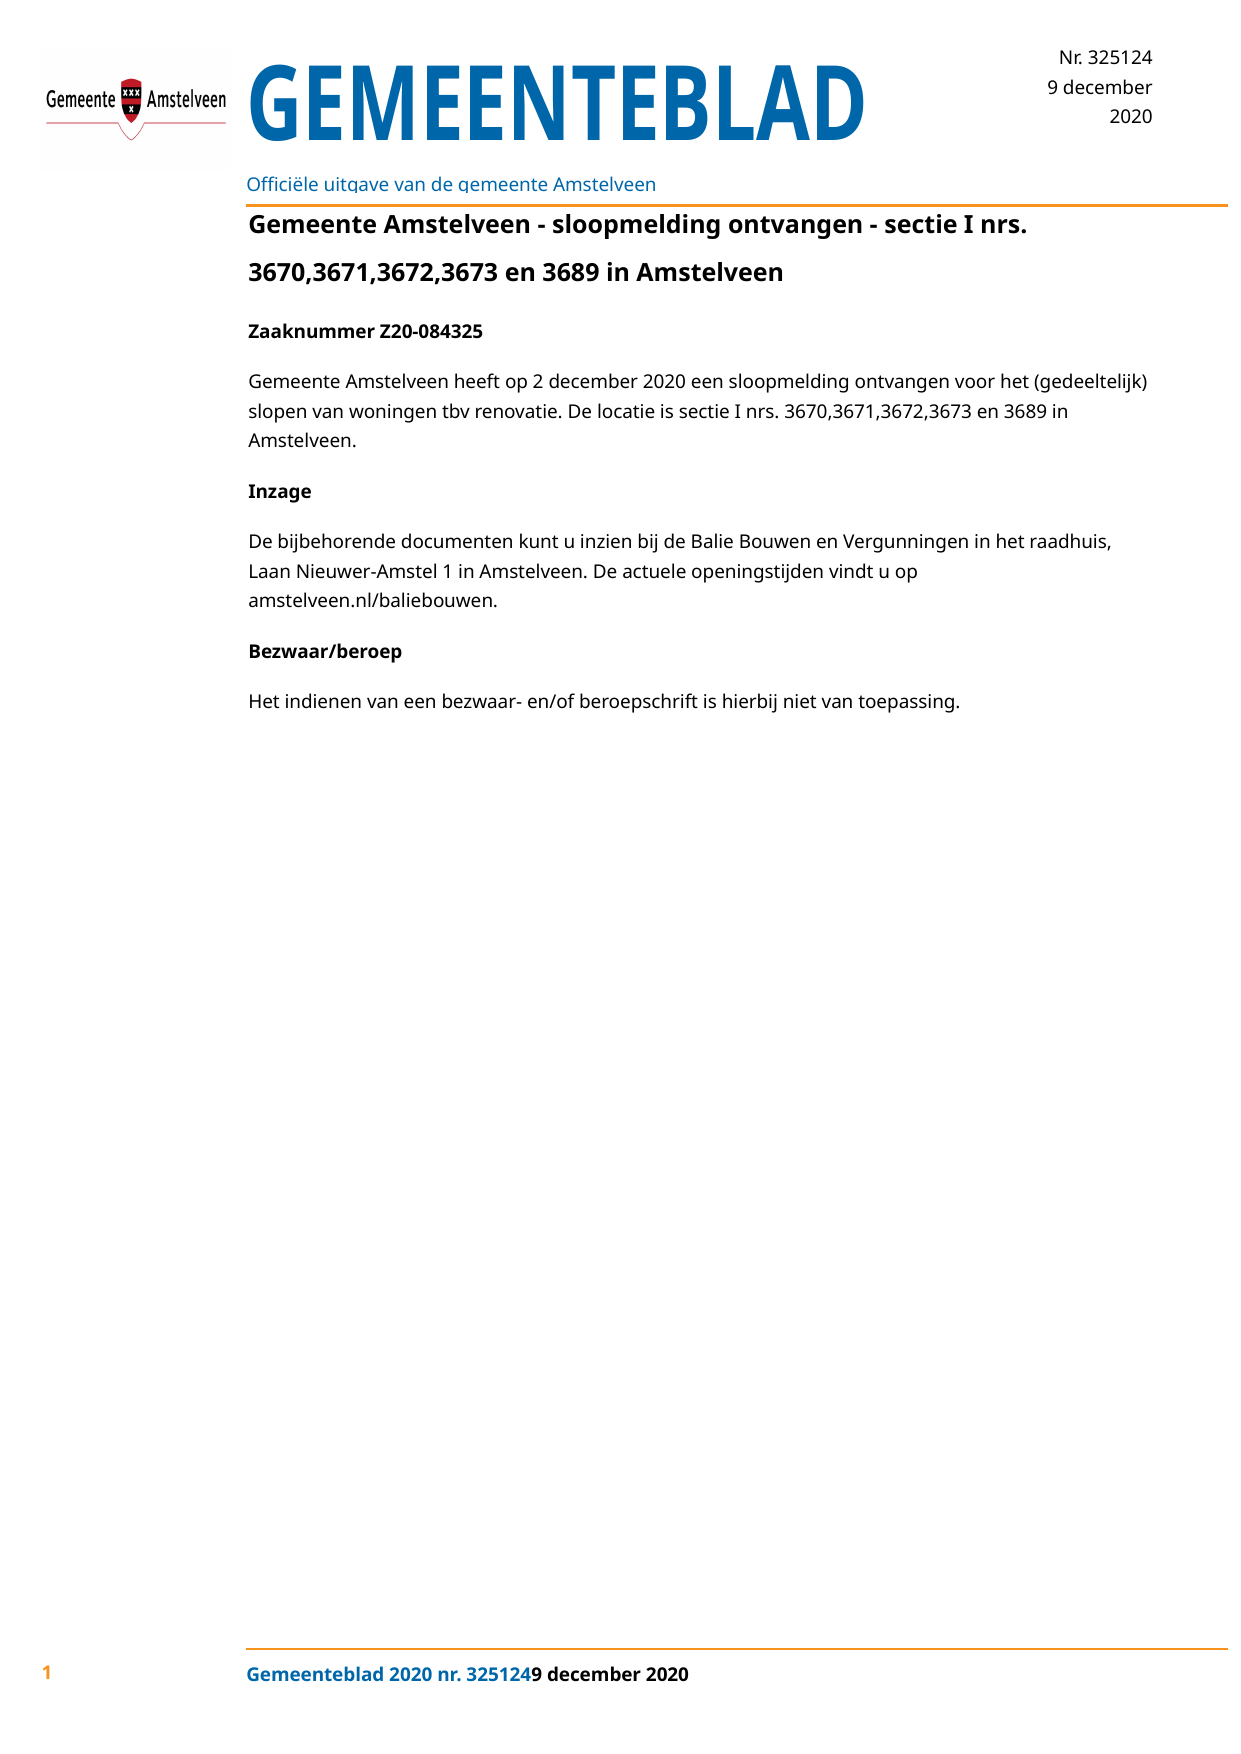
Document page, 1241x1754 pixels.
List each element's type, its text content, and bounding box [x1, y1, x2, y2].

picture [41, 47, 231, 172]
text Gemeente Amstelveen - sloopmelding ontvangen - sectie I nrs. 3670,3671,3672,3673 en 3689 in Amstelveen [248, 207, 1152, 288]
text Gemeente Amstelveen heeft op 2 december 2020 een sloopmelding ontvangen voor het (gedeeltelijk) slopen van woningen tbv renovatie. De locatie is sectie I nrs. 3670,3671,3672,3673 en 3689 in Amstelveen. [248, 368, 1152, 453]
text De bijbehorende documenten kunt u inzien bij de Balie Bouwen en Vergunningen in het raadhuis, Laan Nieuwer-Amstel 1 in Amstelveen. De actuele openingstijden vindt u op amstelveen.nl/baliebouwen. [248, 528, 1152, 613]
text Zaaknummer Z20-084325 [248, 318, 1152, 344]
text Inzage [248, 478, 1152, 504]
text Het indienen van een bezwaar- en/of beroepschrift is hierbij niet van toepassing. [248, 688, 1152, 714]
text Bezwaar/beroep [248, 638, 1152, 664]
